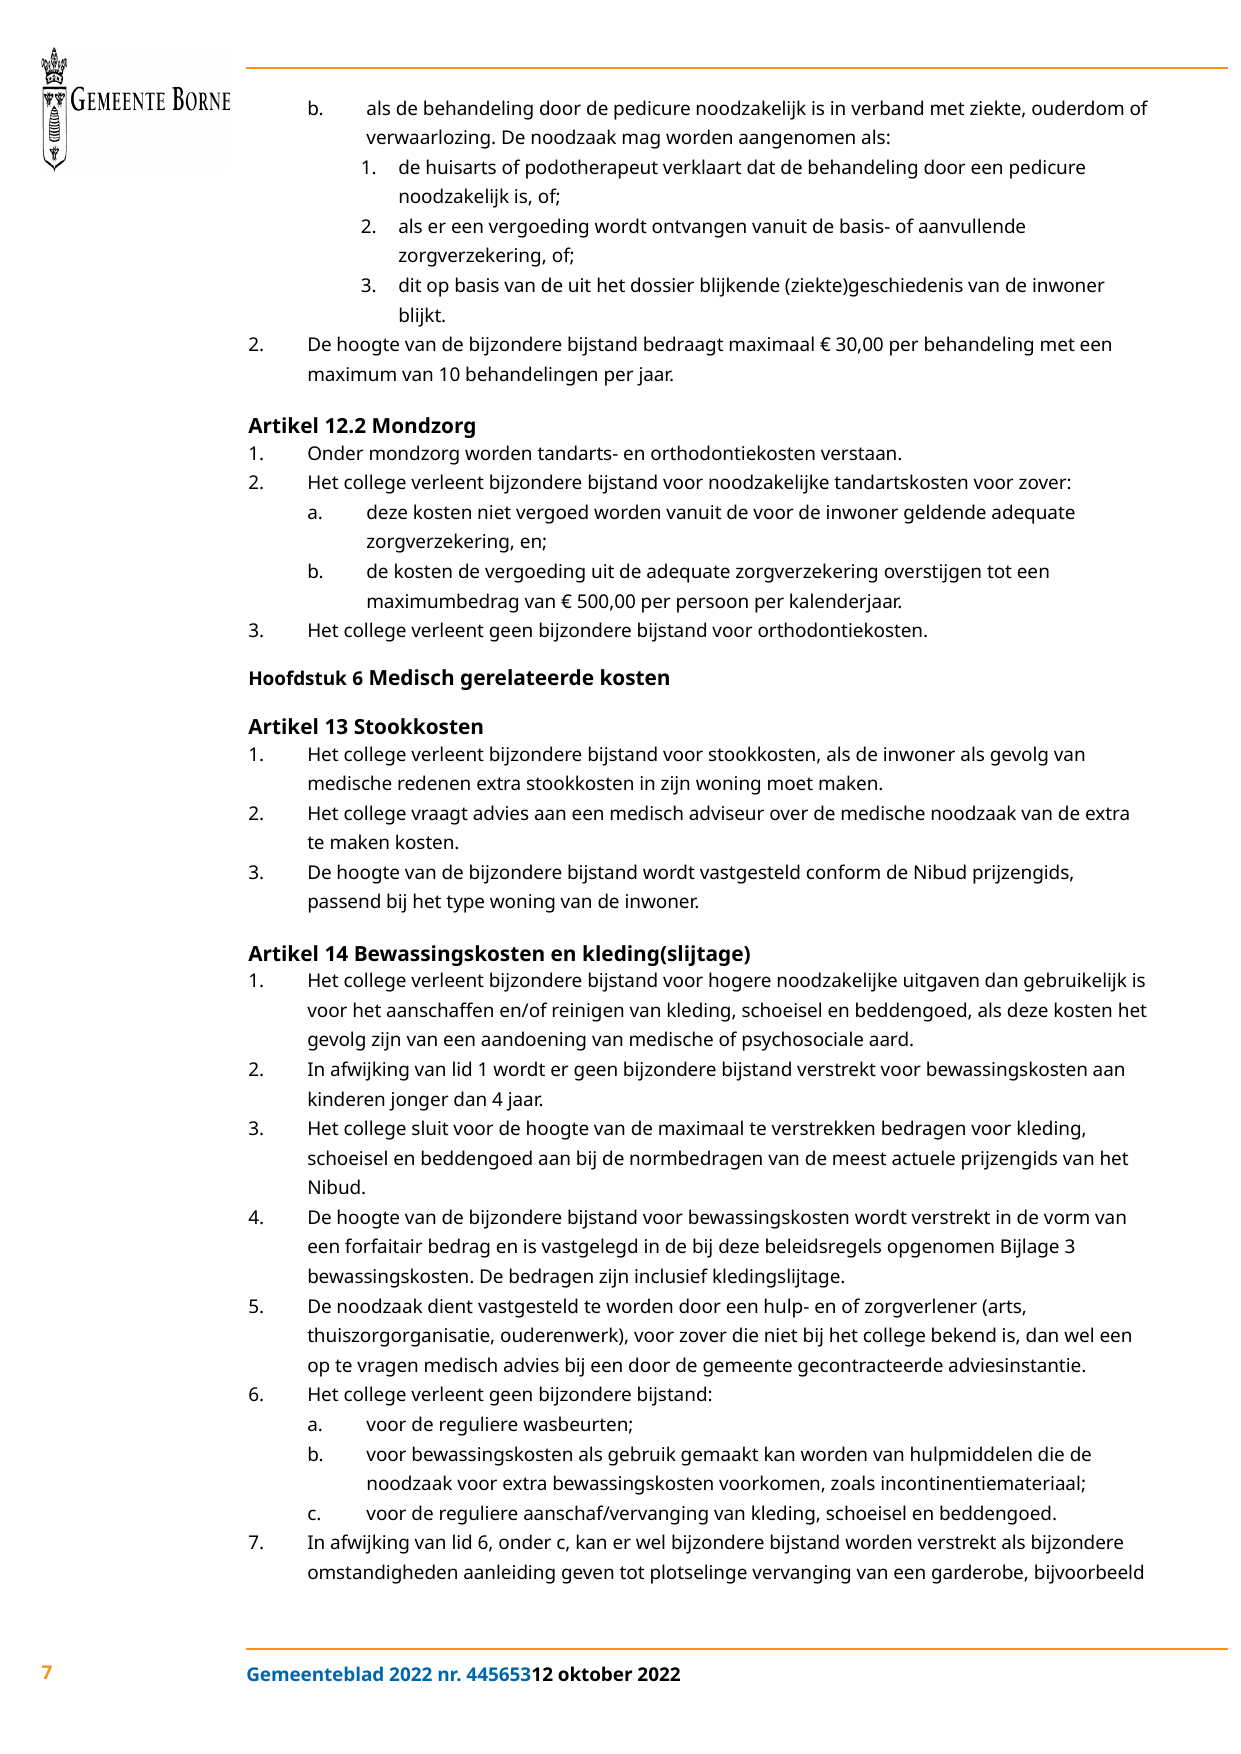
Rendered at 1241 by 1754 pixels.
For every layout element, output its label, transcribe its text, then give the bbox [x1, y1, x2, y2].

list De hoogte van de bijzondere bijstand bedraagt maximaal € 30,00 per behandeling met een maximum van 10 behandelingen per jaar. [248, 331, 1152, 387]
list als de behandeling door de pedicure noodzakelijk is in verband met ziekte, ouderdom of verwaarlozing. De noodzaak mag worden aangenomen als: [307, 95, 1152, 150]
text Artikel 12.2 Mondzorg [248, 411, 1152, 440]
list dit op basis van de uit het dossier blijkende (ziekte)geschiedenis van de inwoner blijkt. [361, 272, 1152, 328]
list deze kosten niet vergoed worden vanuit de voor de inwoner geldende adequate zorgverzekering, en; [307, 499, 1152, 554]
list De hoogte van de bijzondere bijstand wordt vastgesteld conform de Nibud prijzengids, passend bij het type woning van de inwoner. [248, 859, 1152, 914]
list Het college verleent bijzondere bijstand voor hogere noodzakelijke uitgaven dan gebruikelijk is voor het aanschaffen en/of reinigen van kleding, schoeisel en beddengoed, als deze kosten het gevolg zijn van een aandoening van medische of psychosociale aard. [248, 967, 1152, 1052]
list In afwijking van lid 1 wordt er geen bijzondere bijstand verstrekt voor bewassingskosten aan kinderen jonger dan 4 jaar. [248, 1056, 1152, 1112]
list Het college vraagt advies aan een medisch adviseur over de medische noodzaak van de extra te maken kosten. [248, 800, 1152, 855]
list Het college sluit voor de hoogte van de maximaal te verstrekken bedragen voor kleding, schoeisel en beddengoed aan bij de normbedragen van de meest actuele prijzengids van het Nibud. [248, 1115, 1152, 1200]
list Het college verleent bijzondere bijstand voor noodzakelijke tandartskosten voor zover: [248, 469, 1152, 495]
text Artikel 13 Stookkosten [248, 712, 1152, 741]
list Het college verleent geen bijzondere bijstand voor orthodontiekosten. [248, 617, 1152, 643]
list de huisarts of podotherapeut verklaart dat de behandeling door een pedicure noodzakelijk is, of; [361, 154, 1152, 209]
list Het college verleent geen bijzondere bijstand: [248, 1382, 1152, 1407]
list De hoogte van de bijzondere bijstand voor bewassingskosten wordt verstrekt in de vorm van een forfaitair bedrag en is vastgelegd in de bij deze beleidsregels opgenomen Bijlage 3 bewassingskosten. De bedragen zijn inclusief kledingslijtage. [248, 1204, 1152, 1289]
list In afwijking van lid 6, onder c, kan er wel bijzondere bijstand worden verstrekt als bijzondere omstandigheden aanleiding geven tot plotselinge vervanging van een garderobe, bijvoorbeeld [248, 1529, 1152, 1585]
list voor bewassingskosten als gebruik gemaakt kan worden van hulpmiddelen die de noodzaak voor extra bewassingskosten voorkomen, zoals incontinentiemateriaal; [307, 1441, 1152, 1496]
text Artikel 14 Bewassingskosten en kleding(slijtage) [248, 939, 1152, 967]
list De noodzaak dient vastgesteld te worden door een hulp- en of zorgverlener (arts, thuiszorgorganisatie, ouderenwerk), voor zover die niet bij het college bekend is, dan wel een op te vragen medisch advies bij een door de gemeente gecontracteerde adviesinstantie. [248, 1293, 1152, 1378]
list voor de reguliere wasbeurten; [307, 1411, 1152, 1437]
list als er een vergoeding wordt ontvangen vanuit de basis- of aanvullende zorgverzekering, of; [361, 213, 1152, 268]
text Hoofdstuk 6 Medisch gerelateerde kosten [248, 663, 1152, 691]
list Onder mondzorg worden tandarts- en orthodontiekosten verstaan. [248, 440, 1152, 466]
list Het college verleent bijzondere bijstand voor stookkosten, als de inwoner als gevolg van medische redenen extra stookkosten in zijn woning moet maken. [248, 741, 1152, 796]
list de kosten de vergoeding uit de adequate zorgverzekering overstijgen tot een maximumbedrag van € 500,00 per persoon per kalenderjaar. [307, 558, 1152, 613]
list voor de reguliere aanschaf/vervanging van kleding, schoeisel en beddengoed. [307, 1500, 1152, 1526]
picture [41, 47, 231, 172]
